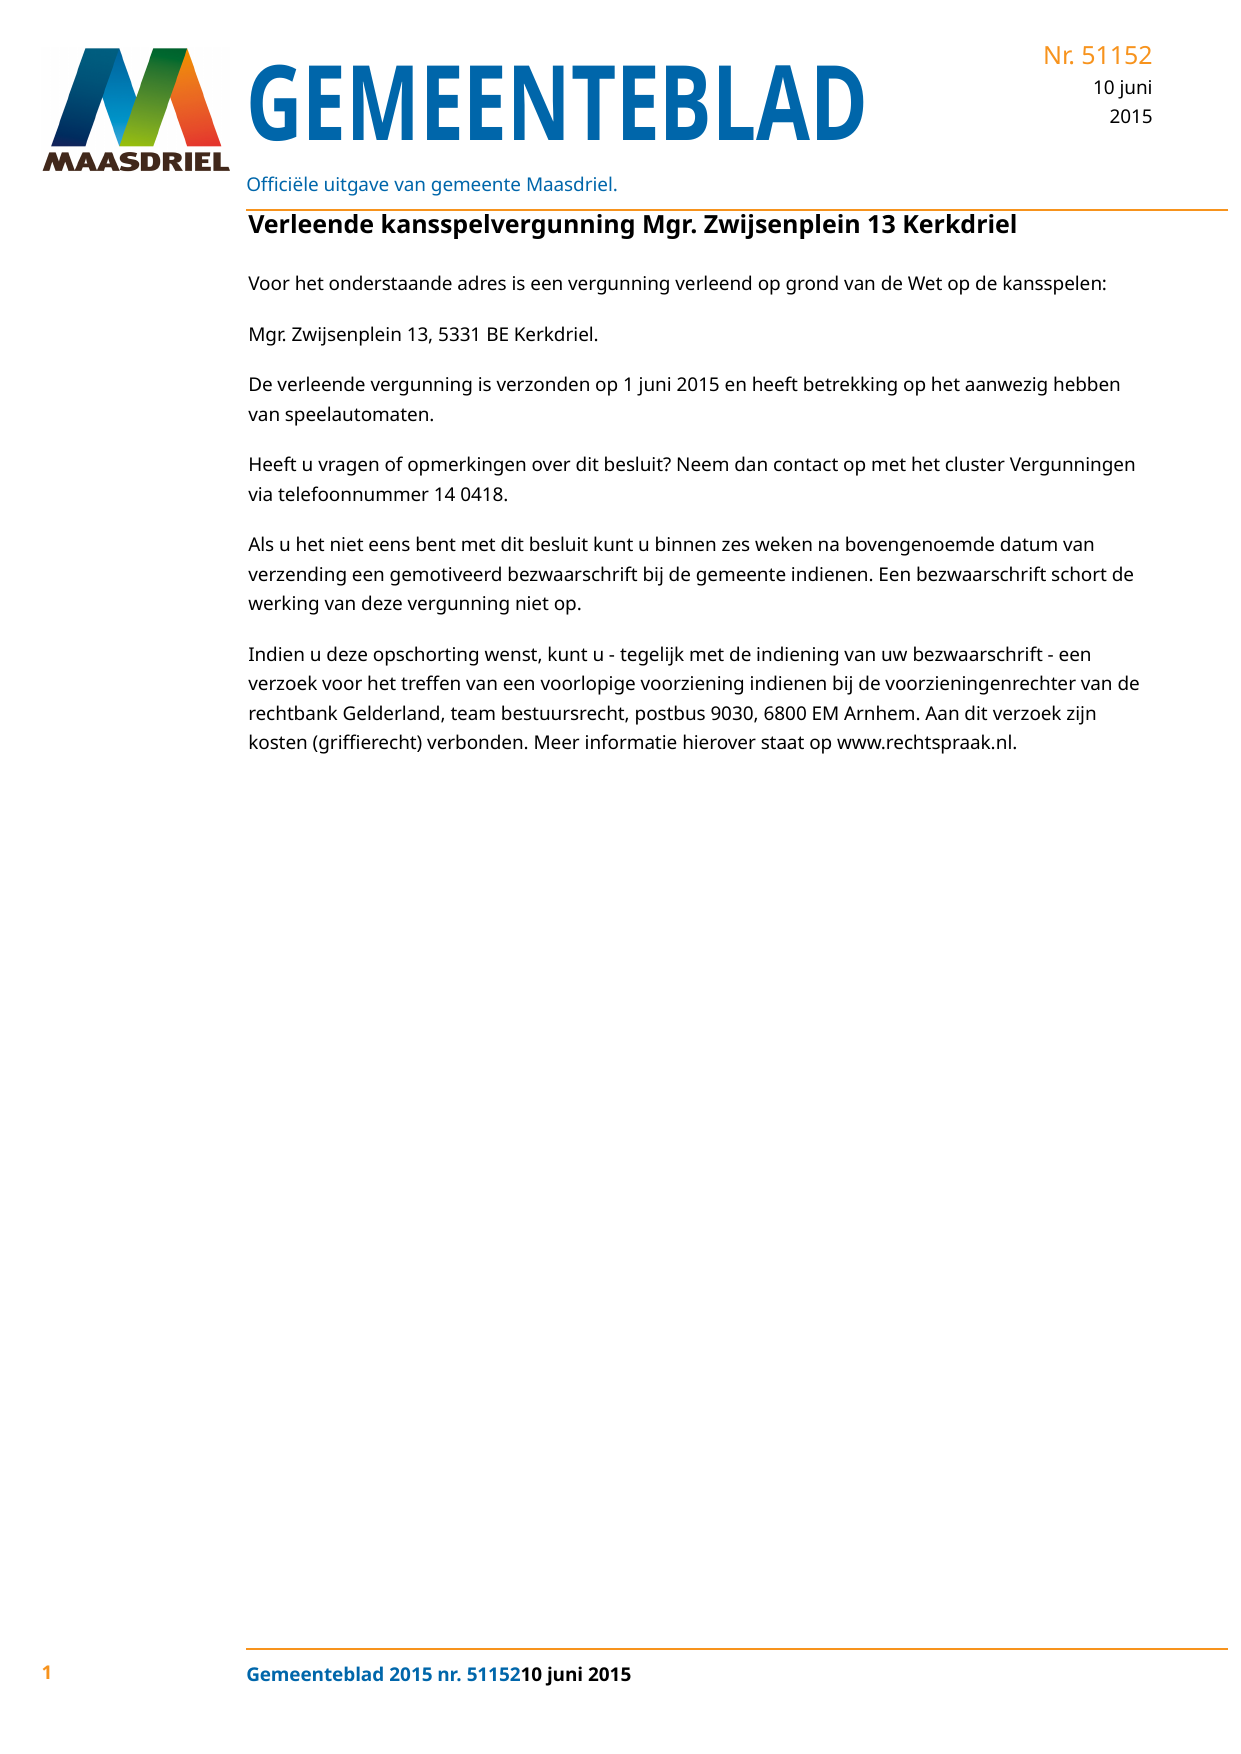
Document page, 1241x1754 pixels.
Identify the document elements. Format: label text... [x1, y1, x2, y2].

text Als u het niet eens bent met dit besluit kunt u binnen zes weken na bovengenoemde datum van verzending een gemotiveerd bezwaarschrift bij de gemeente indienen. Een bezwaarschrift schort de werking van deze vergunning niet op. [248, 531, 1152, 616]
text Verleende kansspelvergunning Mgr. Zwijsenplein 13 Kerkdriel [248, 211, 1152, 241]
text Indien u deze opschorting wenst, kunt u - tegelijk met de indiening van uw bezwaarschrift - een verzoek voor het treffen van een voorlopige voorziening indienen bij de voorzieningenrechter van de rechtbank Gelderland, team bestuursrecht, postbus 9030, 6800 EM Arnhem. Aan dit verzoek zijn kosten (griffierecht) verbonden. Meer informatie hierover staat op www.rechtspraak.nl. [248, 641, 1152, 755]
text Voor het onderstaande adres is een vergunning verleend op grond van de Wet op de kansspelen: [248, 270, 1152, 296]
picture [41, 47, 231, 172]
text De verleende vergunning is verzonden op 1 juni 2015 en heeft betrekking op het aanwezig hebben van speelautomaten. [248, 371, 1152, 426]
text Heeft u vragen of opmerkingen over dit besluit? Neem dan contact op met het cluster Vergunningen via telefoonnummer 14 0418. [248, 451, 1152, 506]
text Mgr. Zwijsenplein 13, 5331 BE Kerkdriel. [248, 321, 1152, 346]
